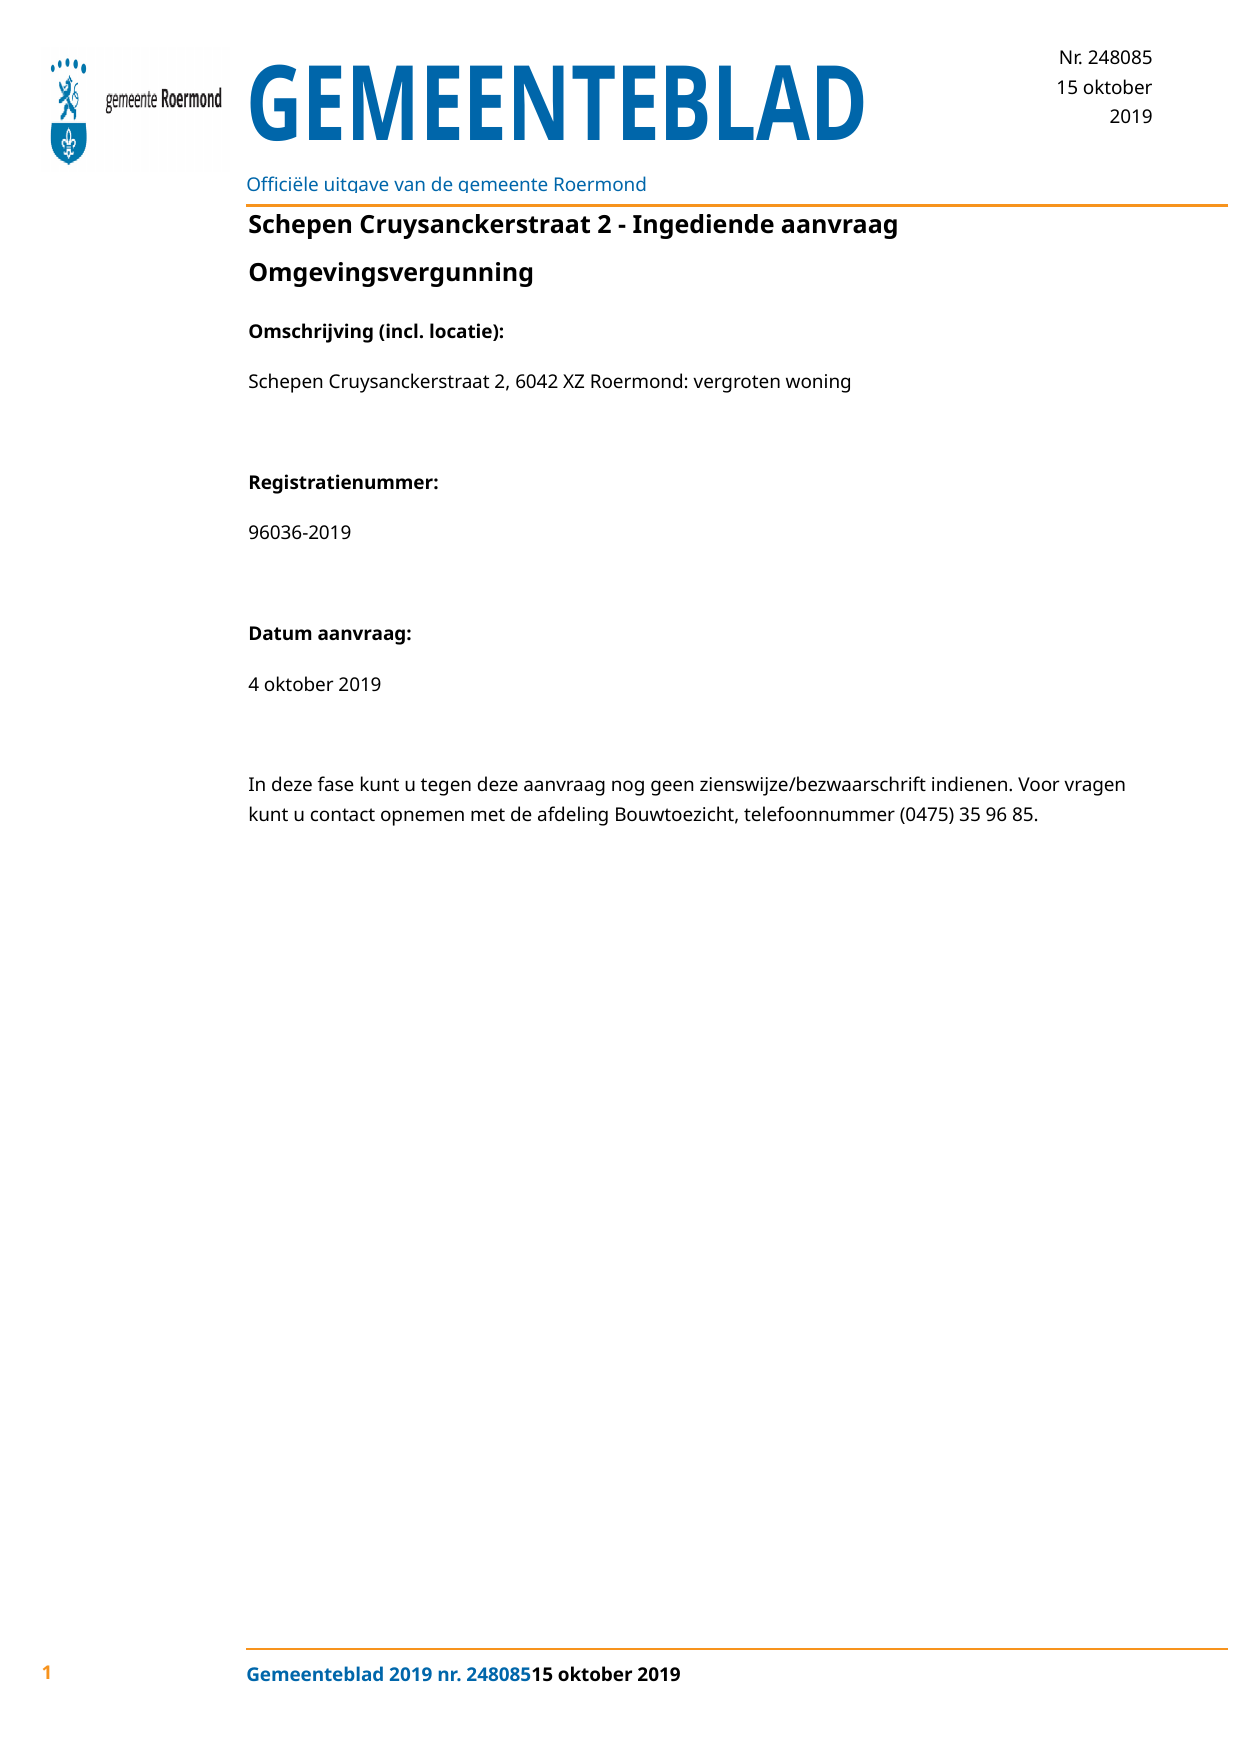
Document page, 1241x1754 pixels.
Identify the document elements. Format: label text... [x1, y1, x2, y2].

text Schepen Cruysanckerstraat 2 - Ingediende aanvraag Omgevingsvergunning [248, 207, 1152, 288]
text Omschrijving (incl. locatie): [248, 318, 1152, 344]
picture [41, 47, 231, 172]
text Registratienummer: [248, 469, 1152, 495]
text 4 oktober 2019 [248, 671, 1152, 697]
text 96036-2019 [248, 519, 1152, 545]
text In deze fase kunt u tegen deze aanvraag nog geen zienswijze/bezwaarschrift indienen. Voor vragen kunt u contact opnemen met de afdeling Bouwtoezicht, telefoonnummer (0475) 35 96 85. [248, 772, 1152, 827]
text Schepen Cruysanckerstraat 2, 6042 XZ Roermond: vergroten woning [248, 368, 1152, 394]
text Datum aanvraag: [248, 620, 1152, 646]
